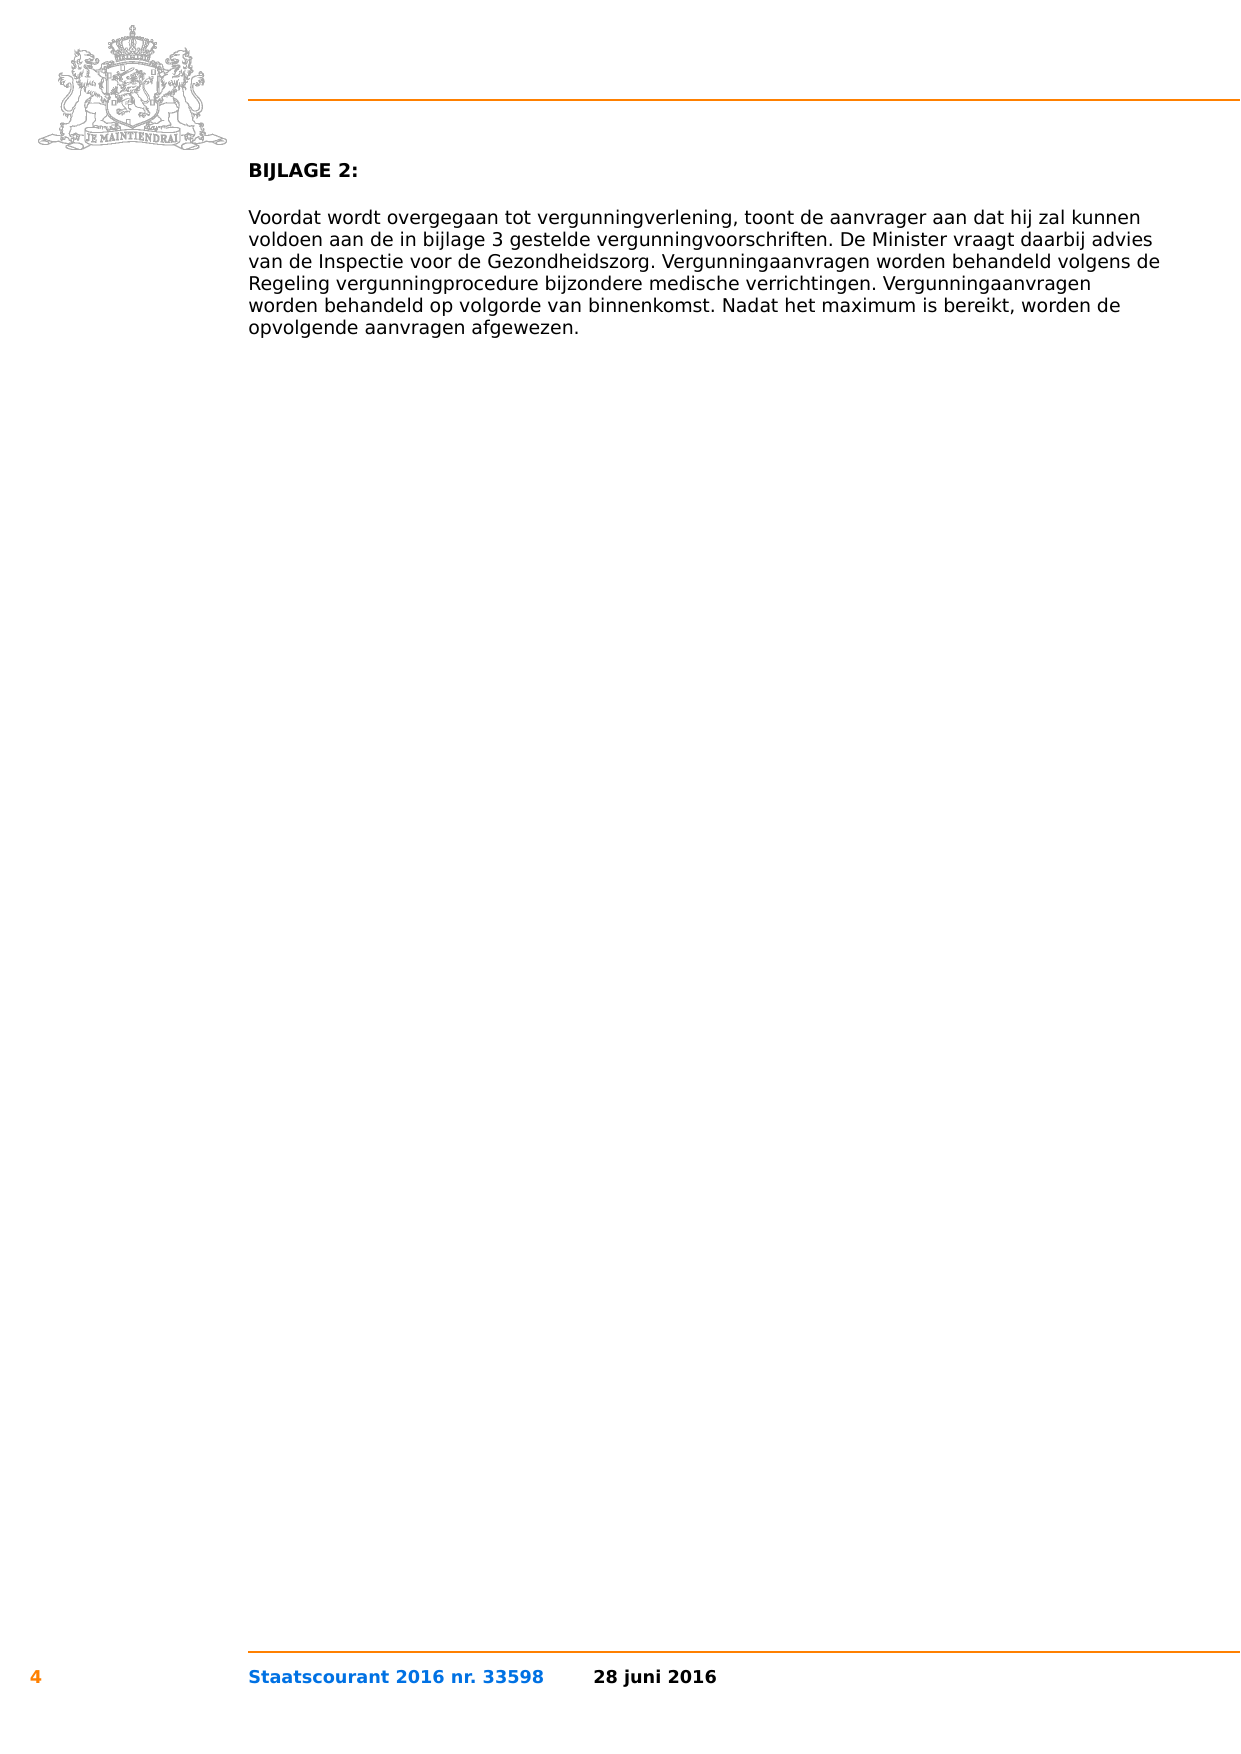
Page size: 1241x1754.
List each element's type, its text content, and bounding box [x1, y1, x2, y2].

subtitle BIJLAGE 2: [248, 160, 1163, 182]
picture [38, 25, 227, 150]
text Voordat wordt overgegaan tot vergunningverlening, toont de aanvrager aan dat hij zal kunnen voldoen aan de in bijlage 3 gestelde vergunningvoorschriften. De Minister vraagt daarbij advies van de Inspectie voor de Gezondheidszorg. Vergunningaanvragen worden behandeld volgens de Regeling vergunningprocedure bijzondere medische verrichtingen. Vergunningaanvragen worden behandeld op volgorde van binnenkomst. Nadat het maximum is bereikt, worden de opvolgende aanvragen afgewezen. [248, 207, 1163, 339]
